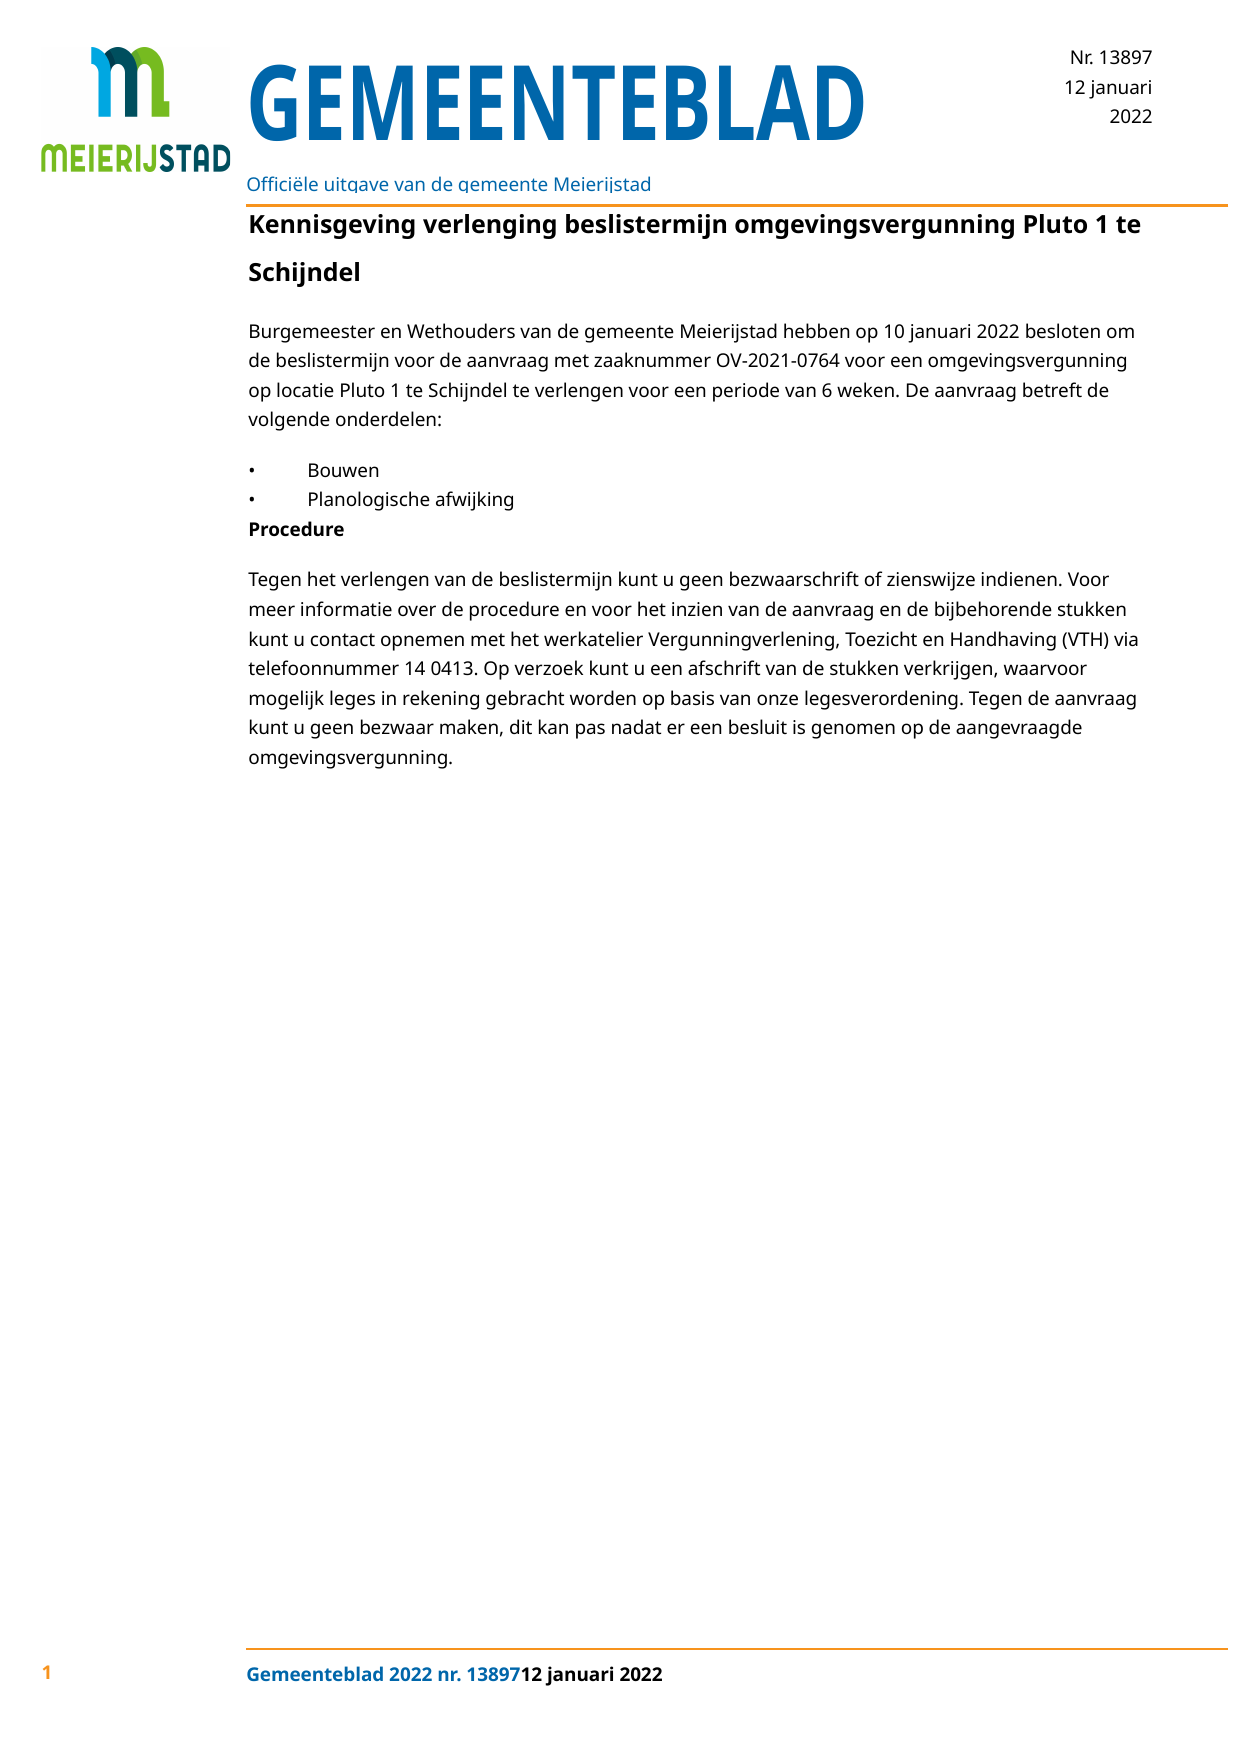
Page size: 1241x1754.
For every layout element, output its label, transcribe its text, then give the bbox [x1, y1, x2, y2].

list Planologische afwijking [248, 487, 1152, 512]
text Kennisgeving verlenging beslistermijn omgevingsvergunning Pluto 1 te Schijndel [248, 207, 1152, 288]
list Bouwen [248, 457, 1152, 483]
picture [41, 47, 231, 172]
text Procedure [248, 516, 1152, 542]
text Tegen het verlengen van de beslistermijn kunt u geen bezwaarschrift of zienswijze indienen. Voor meer informatie over de procedure en voor het inzien van de aanvraag en de bijbehorende stukken kunt u contact opnemen met het werkatelier Vergunningverlening, Toezicht en Handhaving (VTH) via telefoonnummer 14 0413. Op verzoek kunt u een afschrift van de stukken verkrijgen, waarvoor mogelijk leges in rekening gebracht worden op basis van onze legesverordening. Tegen de aanvraag kunt u geen bezwaar maken, dit kan pas nadat er een besluit is genomen op de aangevraagde omgevingsvergunning. [248, 567, 1152, 770]
text Burgemeester en Wethouders van de gemeente Meierijstad hebben op 10 januari 2022 besloten om de beslistermijn voor de aanvraag met zaaknummer OV-2021-0764 voor een omgevingsvergunning op locatie Pluto 1 te Schijndel te verlengen voor een periode van 6 weken. De aanvraag betreft de volgende onderdelen: [248, 318, 1152, 432]
